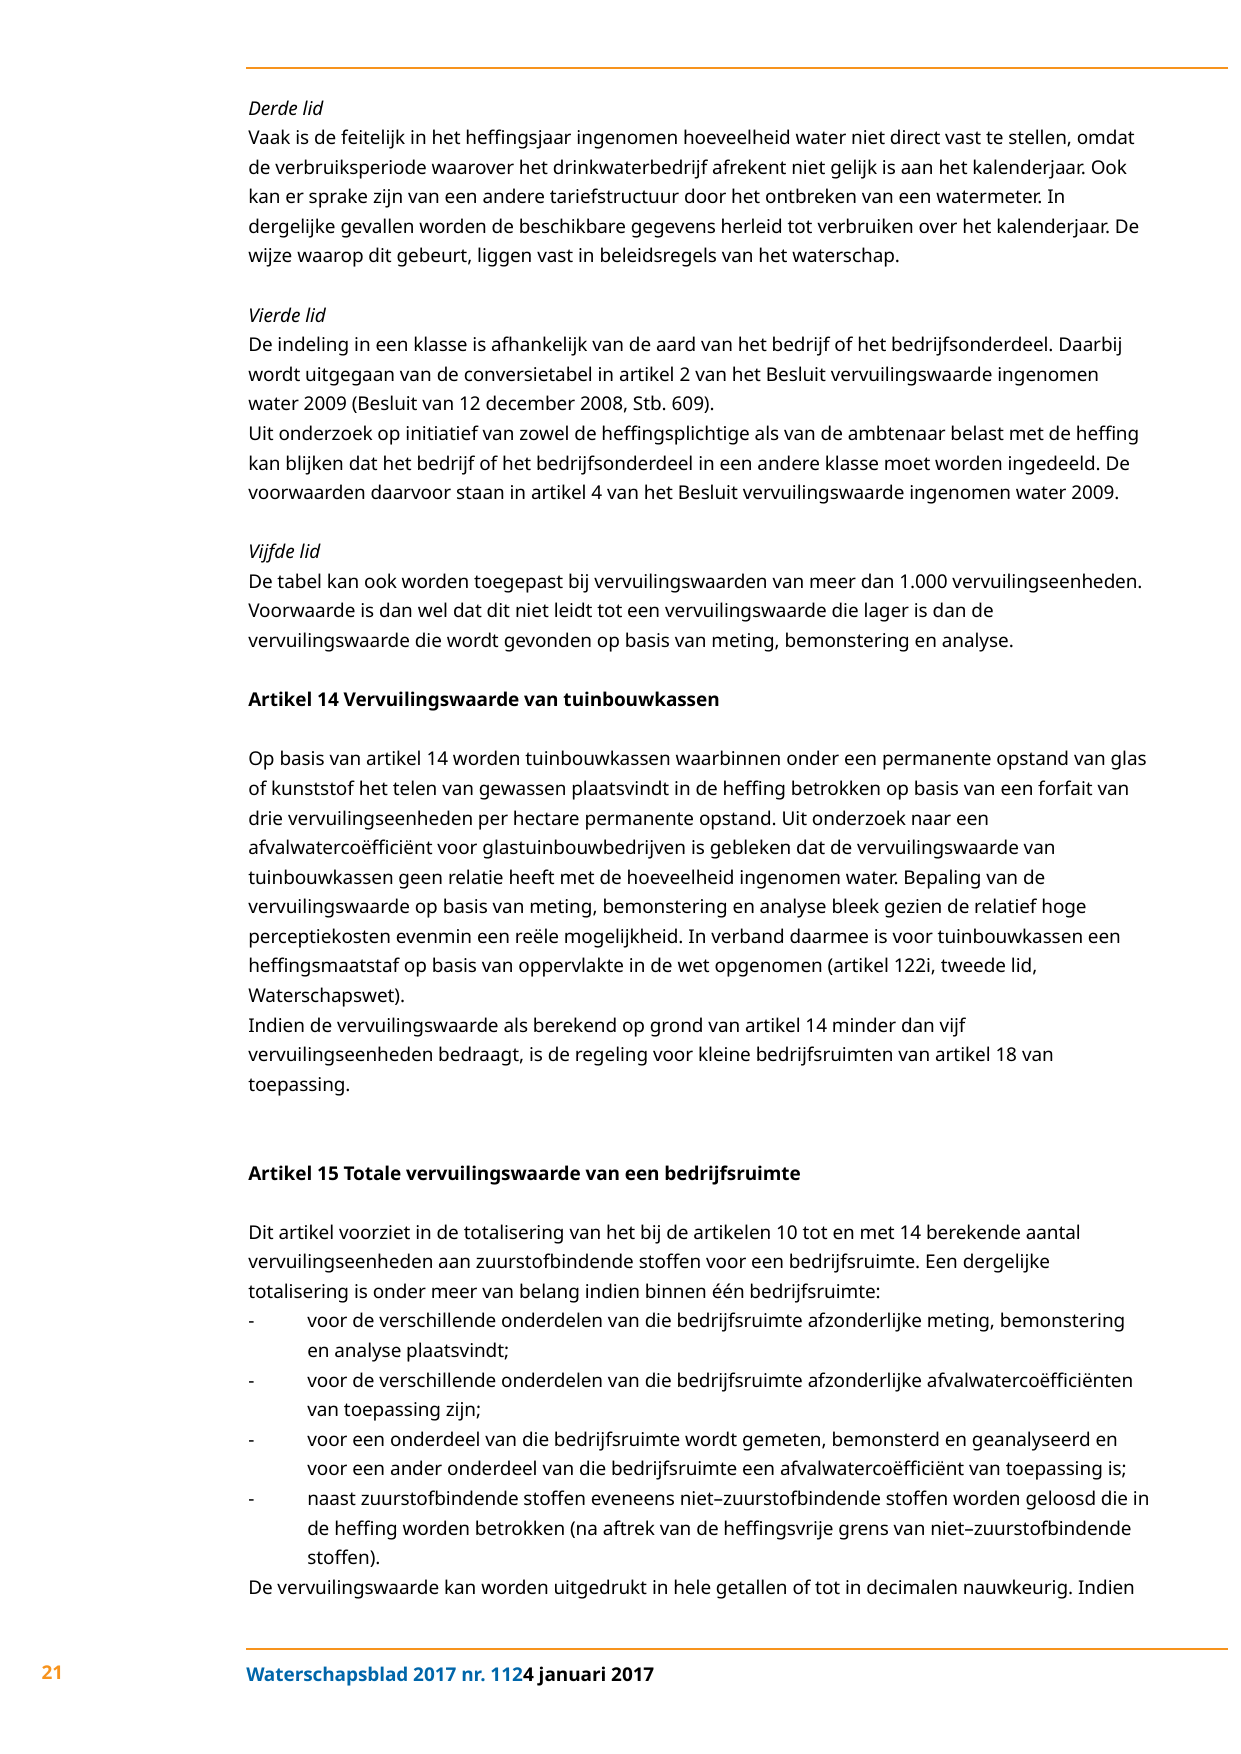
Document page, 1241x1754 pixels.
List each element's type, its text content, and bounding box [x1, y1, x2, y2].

text Vierde lid [248, 302, 1152, 328]
list naast zuurstofbindende stoffen eveneens niet–zuurstofbindende stoffen worden geloosd die in de heffing worden betrokken (na aftrek van de heffingsvrije grens van niet–zuurstofbindende stoffen). [248, 1485, 1152, 1570]
list voor de verschillende onderdelen van die bedrijfsruimte afzonderlijke meting, bemonstering en analyse plaatsvindt; [248, 1308, 1152, 1363]
text Uit onderzoek op initiatief van zowel de heffingsplichtige als van de ambtenaar belast met de heffing kan blijken dat het bedrijf of het bedrijfsonderdeel in een andere klasse moet worden ingedeeld. De voorwaarden daarvoor staan in artikel 4 van het Besluit vervuilingswaarde ingenomen water 2009. [248, 420, 1152, 505]
list voor een onderdeel van die bedrijfsruimte wordt gemeten, bemonsterd en geanalyseerd en voor een ander onderdeel van die bedrijfsruimte een afvalwatercoëfficiënt van toepassing is; [248, 1426, 1152, 1481]
text Dit artikel voorziet in de totalisering van het bij de artikelen 10 tot en met 14 berekende aantal vervuilingseenheden aan zuurstofbindende stoffen voor een bedrijfsruimte. Een dergelijke totalisering is onder meer van belang indien binnen één bedrijfsruimte: [248, 1219, 1152, 1304]
text Artikel 14 Vervuilingswaarde van tuinbouwkassen [248, 686, 1152, 712]
text Op basis van artikel 14 worden tuinbouwkassen waarbinnen onder een permanente opstand van glas of kunststof het telen van gewassen plaatsvindt in de heffing betrokken op basis van een forfait van drie vervuilingseenheden per hectare permanente opstand. Uit onderzoek naar een afvalwatercoëfficiënt voor glastuinbouwbedrijven is gebleken dat de vervuilingswaarde van tuinbouwkassen geen relatie heeft met de hoeveelheid ingenomen water. Bepaling van de vervuilingswaarde op basis van meting, bemonstering en analyse bleek gezien de relatief hoge perceptiekosten evenmin een reële mogelijkheid. In verband daarmee is voor tuinbouwkassen een heffingsmaatstaf op basis van oppervlakte in de wet opgenomen (artikel 122i, tweede lid, Waterschapswet). [248, 746, 1152, 1008]
text Indien de vervuilingswaarde als berekend op grond van artikel 14 minder dan vijf vervuilingseenheden bedraagt, is de regeling voor kleine bedrijfsruimten van artikel 18 van toepassing. [248, 1012, 1152, 1097]
text De indeling in een klasse is afhankelijk van de aard van het bedrijf of het bedrijfsonderdeel. Daarbij wordt uitgegaan van de conversietabel in artikel 2 van het Besluit vervuilingswaarde ingenomen water 2009 (Besluit van 12 december 2008, Stb. 609). [248, 331, 1152, 416]
text Vijfde lid [248, 538, 1152, 564]
text Artikel 15 Totale vervuilingswaarde van een bedrijfsruimte [248, 1160, 1152, 1186]
text Derde lid [248, 95, 1152, 121]
list voor de verschillende onderdelen van die bedrijfsruimte afzonderlijke afvalwatercoëfficiënten van toepassing zijn; [248, 1367, 1152, 1422]
text De vervuilingswaarde kan worden uitgedrukt in hele getallen of tot in decimalen nauwkeurig. Indien [248, 1574, 1152, 1600]
text Vaak is de feitelijk in het heffingsjaar ingenomen hoeveelheid water niet direct vast te stellen, omdat de verbruiksperiode waarover het drinkwaterbedrijf afrekent niet gelijk is aan het kalenderjaar. Ook kan er sprake zijn van een andere tariefstructuur door het ontbreken van een watermeter. In dergelijke gevallen worden de beschikbare gegevens herleid tot verbruiken over het kalenderjaar. De wijze waarop dit gebeurt, liggen vast in beleidsregels van het waterschap. [248, 124, 1152, 268]
picture [41, 47, 231, 172]
text De tabel kan ook worden toegepast bij vervuilingswaarden van meer dan 1.000 vervuilingseenheden. Voorwaarde is dan wel dat dit niet leidt tot een vervuilingswaarde die lager is dan de vervuilingswaarde die wordt gevonden op basis van meting, bemonstering en analyse. [248, 568, 1152, 653]
